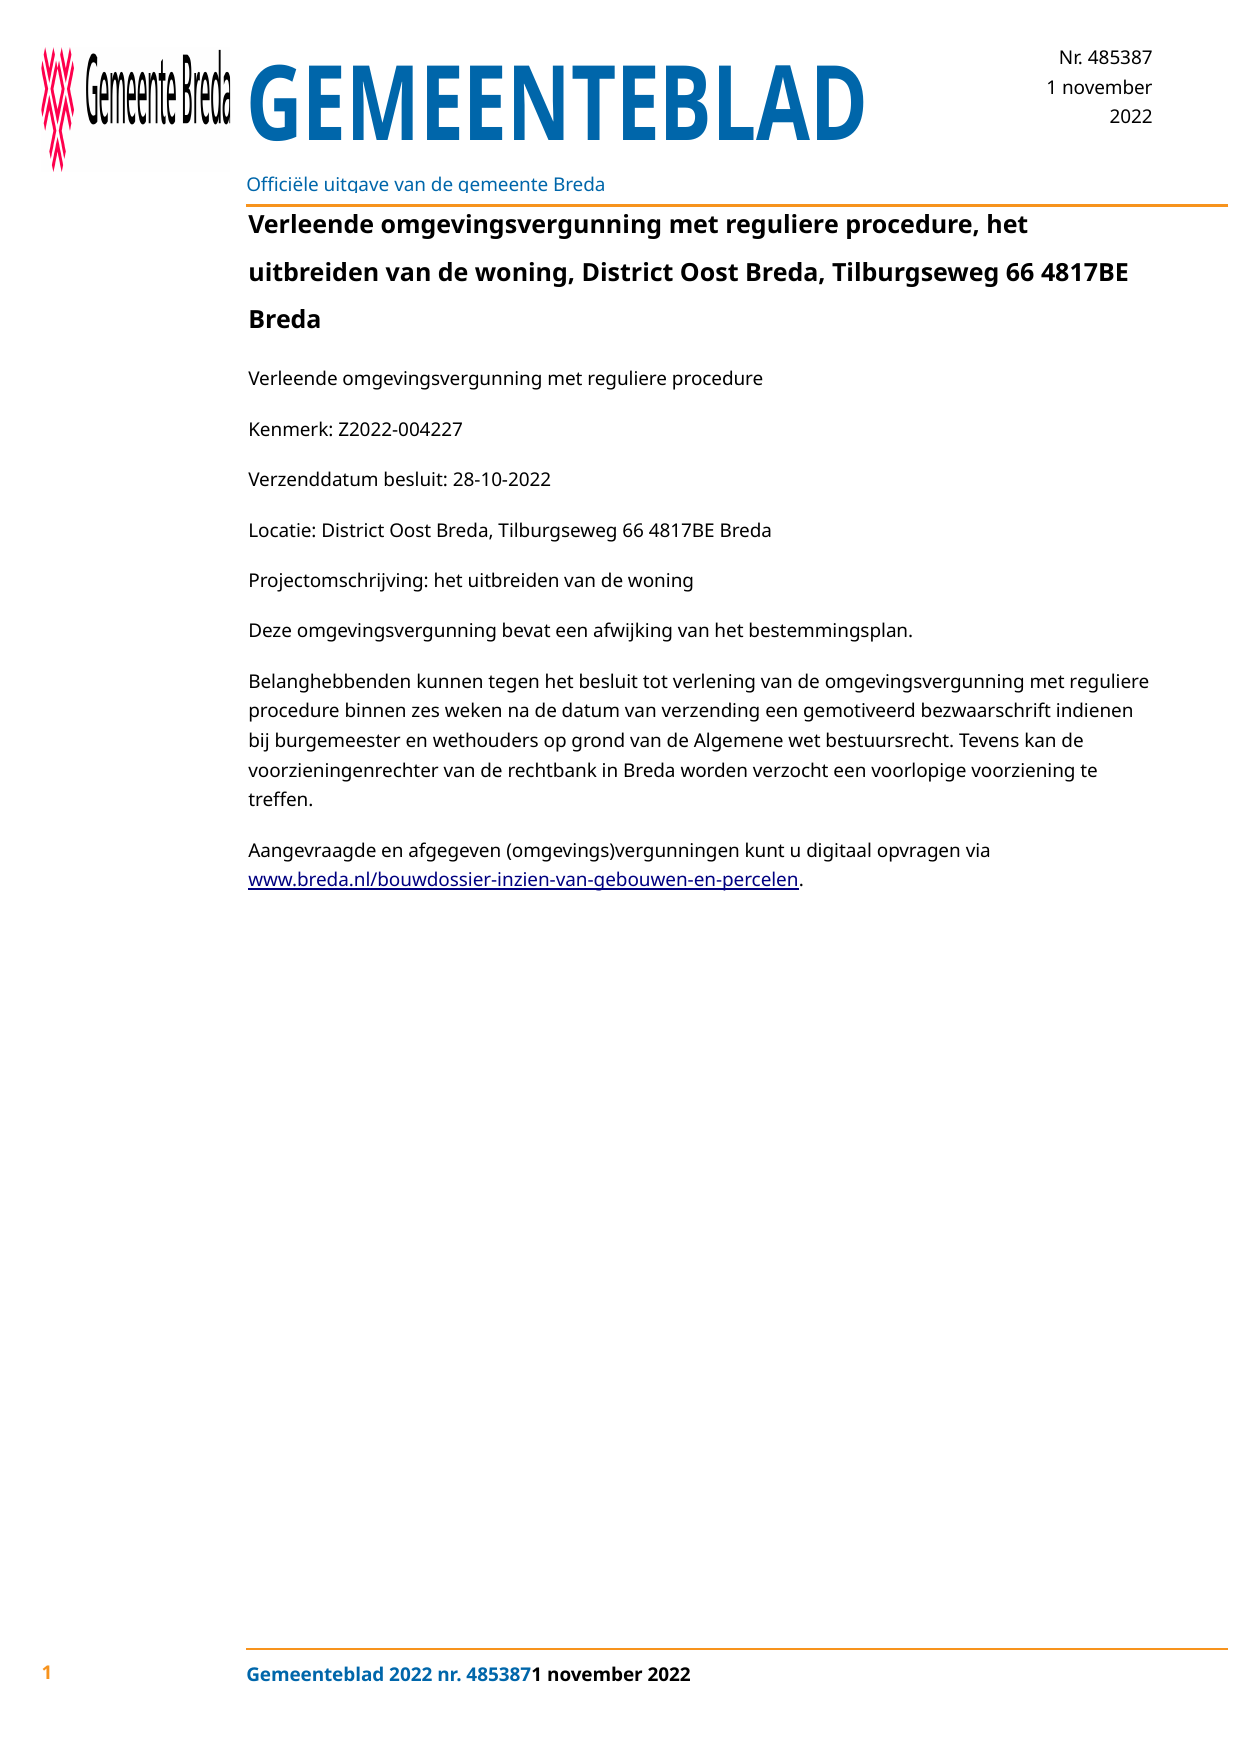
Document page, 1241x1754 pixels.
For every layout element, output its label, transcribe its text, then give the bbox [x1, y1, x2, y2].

text Belanghebbenden kunnen tegen het besluit tot verlening van de omgevingsvergunning met reguliere procedure binnen zes weken na de datum van verzending een gemotiveerd bezwaarschrift indienen bij burgemeester en wethouders op grond van de Algemene wet bestuursrecht. Tevens kan de voorzieningenrechter van de rechtbank in Breda worden verzocht een voorlopige voorziening te treffen. [248, 668, 1152, 812]
text Aangevraagde en afgegeven (omgevings)vergunningen kunt u digitaal opvragen via www.breda.nl/bouwdossier-inzien-van-gebouwen-en-percelen. [248, 837, 1152, 892]
text Deze omgevingsvergunning bevat een afwijking van het bestemmingsplan. [248, 618, 1152, 643]
text Locatie: District Oost Breda, Tilburgseweg 66 4817BE Breda [248, 517, 1152, 542]
text Verleende omgevingsvergunning met reguliere procedure [248, 366, 1152, 391]
text Kenmerk: Z2022-004227 [248, 416, 1152, 442]
picture [41, 47, 231, 172]
text Verzenddatum besluit: 28-10-2022 [248, 466, 1152, 492]
text Verleende omgevingsvergunning met reguliere procedure, het uitbreiden van de woning, District Oost Breda, Tilburgseweg 66 4817BE Breda [248, 207, 1152, 336]
text Projectomschrijving: het uitbreiden van de woning [248, 567, 1152, 593]
